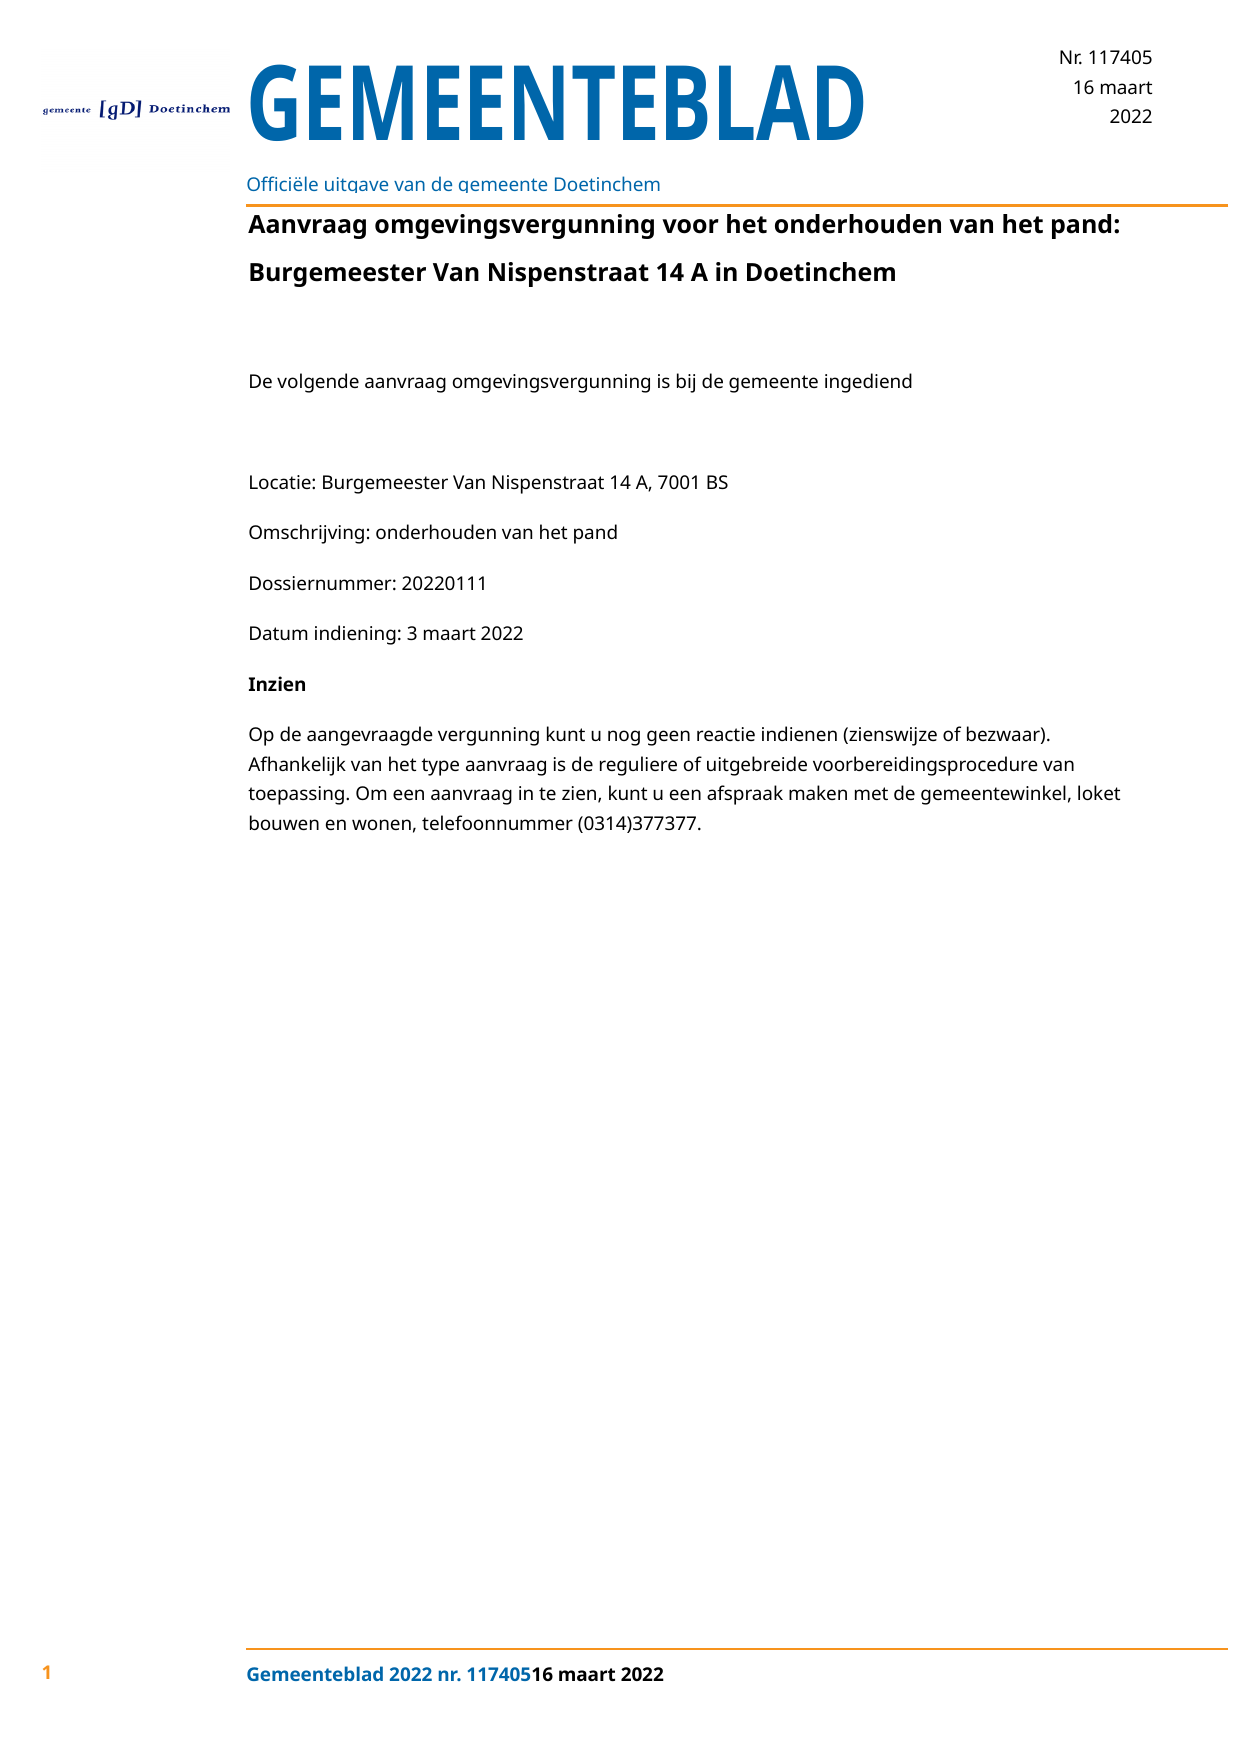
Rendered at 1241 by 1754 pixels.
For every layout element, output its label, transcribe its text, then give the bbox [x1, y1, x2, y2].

text Omschrijving: onderhouden van het pand [248, 519, 1152, 545]
text Op de aangevraagde vergunning kunt u nog geen reactie indienen (zienswijze of bezwaar). Afhankelijk van het type aanvraag is de reguliere of uitgebreide voorbereidingsprocedure van toepassing. Om een aanvraag in te zien, kunt u een afspraak maken met de gemeentewinkel, loket bouwen en wonen, telefoonnummer (0314)377377. [248, 721, 1152, 836]
picture [41, 47, 231, 172]
text Datum indiening: 3 maart 2022 [248, 620, 1152, 646]
text De volgende aanvraag omgevingsvergunning is bij de gemeente ingediend [248, 368, 1152, 394]
text Dossiernummer: 20220111 [248, 570, 1152, 596]
text Aanvraag omgevingsvergunning voor het onderhouden van het pand: Burgemeester Van Nispenstraat 14 A in Doetinchem [248, 207, 1152, 288]
text Locatie: Burgemeester Van Nispenstraat 14 A, 7001 BS [248, 469, 1152, 495]
text Inzien [248, 671, 1152, 697]
